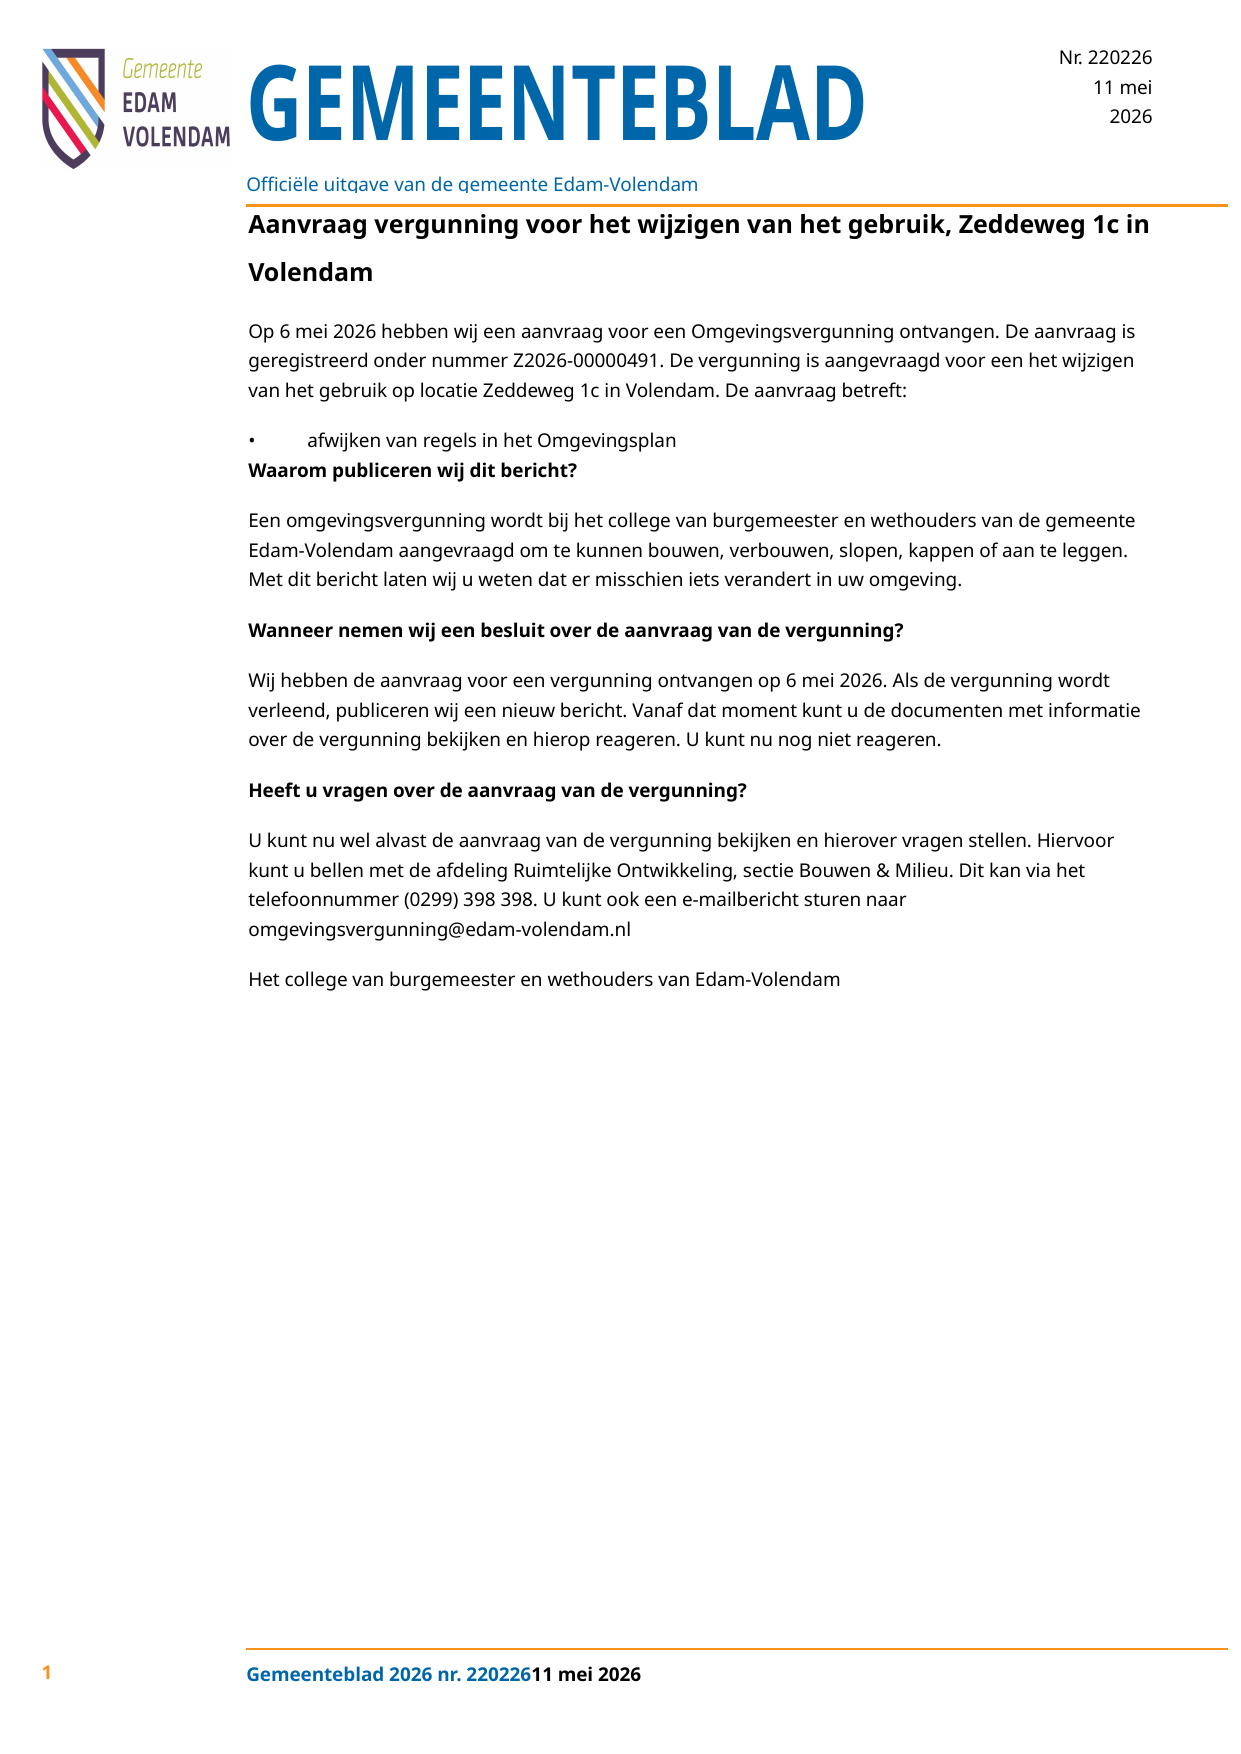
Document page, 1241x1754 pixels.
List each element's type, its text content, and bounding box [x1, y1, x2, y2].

text Aanvraag vergunning voor het wijzigen van het gebruik, Zeddeweg 1c in Volendam [248, 207, 1152, 288]
text Waarom publiceren wij dit bericht? [248, 457, 1152, 483]
text Wanneer nemen wij een besluit over de aanvraag van de vergunning? [248, 617, 1152, 643]
text Heeft u vragen over de aanvraag van de vergunning? [248, 777, 1152, 803]
text U kunt nu wel alvast de aanvraag van de vergunning bekijken en hierover vragen stellen. Hiervoor kunt u bellen met de afdeling Ruimtelijke Ontwikkeling, sectie Bouwen & Milieu. Dit kan via het telefoonnummer (0299) 398 398. U kunt ook een e-mailbericht sturen naar omgevingsvergunning@edam-volendam.nl [248, 827, 1152, 942]
picture [41, 47, 231, 172]
list afwijken van regels in het Omgevingsplan [248, 427, 1152, 453]
text Het college van burgemeester en wethouders van Edam-Volendam [248, 967, 1152, 992]
text Een omgevingsvergunning wordt bij het college van burgemeester en wethouders van de gemeente Edam-Volendam aangevraagd om te kunnen bouwen, verbouwen, slopen, kappen of aan te leggen. Met dit bericht laten wij u weten dat er misschien iets verandert in uw omgeving. [248, 507, 1152, 592]
text Op 6 mei 2026 hebben wij een aanvraag voor een Omgevingsvergunning ontvangen. De aanvraag is geregistreerd onder nummer Z2026-00000491. De vergunning is aangevraagd voor een het wijzigen van het gebruik op locatie Zeddeweg 1c in Volendam. De aanvraag betreft: [248, 318, 1152, 403]
text Wij hebben de aanvraag voor een vergunning ontvangen op 6 mei 2026. Als de vergunning wordt verleend, publiceren wij een nieuw bericht. Vanaf dat moment kunt u de documenten met informatie over de vergunning bekijken en hierop reageren. U kunt nu nog niet reageren. [248, 667, 1152, 752]
